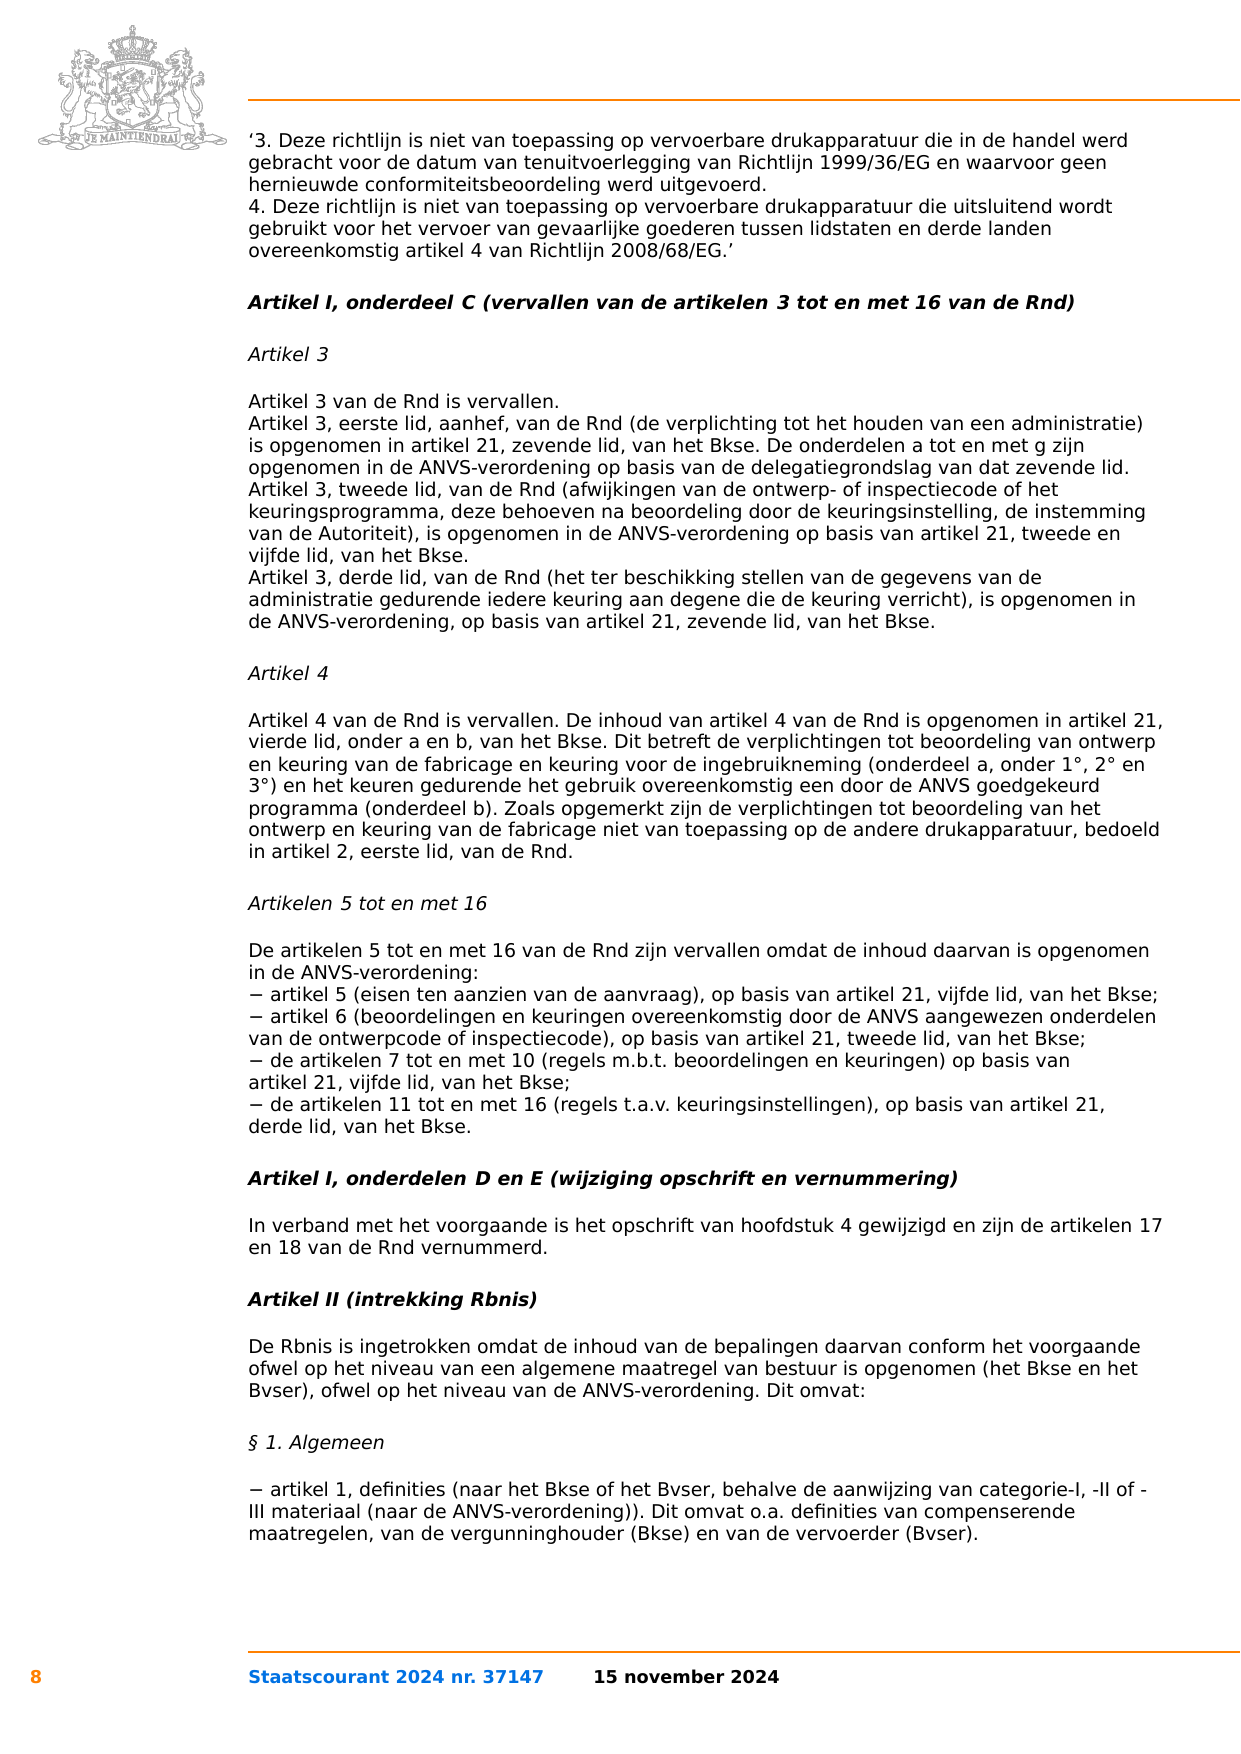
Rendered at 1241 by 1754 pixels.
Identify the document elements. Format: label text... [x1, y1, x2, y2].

subtitle Artikel 4 [248, 662, 1163, 684]
subtitle Artikel I, onderdelen D en E (wijziging opschrift en vernummering) [248, 1168, 1163, 1190]
picture [38, 25, 227, 150]
subtitle Artikelen 5 tot en met 16 [248, 893, 1163, 915]
subtitle § 1. Algemeen [248, 1432, 1163, 1454]
text − de artikelen 7 tot en met 10 (regels m.b.t. beoordelingen en keuringen) op basis van artikel 21, vijfde lid, van het Bkse; [248, 1050, 1163, 1094]
text De Rbnis is ingetrokken omdat de inhoud van de bepalingen daarvan conform het voorgaande ofwel op het niveau van een algemene maatregel van bestuur is opgenomen (het Bkse en het Bvser), ofwel op het niveau van de ANVS-verordening. Dit omvat: [248, 1336, 1163, 1402]
text Artikel 3, tweede lid, van de Rnd (afwijkingen van de ontwerp- of inspectiecode of het keuringsprogramma, deze behoeven na beoordeling door de keuringsinstelling, de instemming van de Autoriteit), is opgenomen in de ANVS-verordening op basis van artikel 21, tweede en vijfde lid, van het Bkse. [248, 479, 1163, 567]
text ‘3. Deze richtlijn is niet van toepassing op vervoerbare drukapparatuur die in de handel werd gebracht voor de datum van tenuitvoerlegging van Richtlijn 1999/36/EG en waarvoor geen hernieuwde conformiteitsbeoordeling werd uitgevoerd. [248, 130, 1163, 196]
text Artikel 3 van de Rnd is vervallen. [248, 391, 1163, 413]
subtitle Artikel I, onderdeel C (vervallen van de artikelen 3 tot en met 16 van de Rnd) [248, 292, 1163, 314]
text − artikel 6 (beoordelingen en keuringen overeenkomstig door de ANVS aangewezen onderdelen van de ontwerpcode of inspectiecode), op basis van artikel 21, tweede lid, van het Bkse; [248, 1006, 1163, 1050]
text In verband met het voorgaande is het opschrift van hoofdstuk 4 gewijzigd en zijn de artikelen 17 en 18 van de Rnd vernummerd. [248, 1215, 1163, 1259]
text Artikel 3, eerste lid, aanhef, van de Rnd (de verplichting tot het houden van een administratie) is opgenomen in artikel 21, zevende lid, van het Bkse. De onderdelen a tot en met g zijn opgenomen in de ANVS-verordening op basis van de delegatiegrondslag van dat zevende lid. [248, 413, 1163, 479]
text − artikel 5 (eisen ten aanzien van de aanvraag), op basis van artikel 21, vijfde lid, van het Bkse; [248, 984, 1163, 1006]
subtitle Artikel II (intrekking Rbnis) [248, 1289, 1163, 1311]
text De artikelen 5 tot en met 16 van de Rnd zijn vervallen omdat de inhoud daarvan is opgenomen in de ANVS-verordening: [248, 940, 1163, 984]
text − artikel 1, definities (naar het Bkse of het Bvser, behalve de aanwijzing van categorie-I, -II of -III materiaal (naar de ANVS-verordening)). Dit omvat o.a. definities van compenserende maatregelen, van de vergunninghouder (Bkse) en van de vervoerder (Bvser). [248, 1479, 1163, 1545]
text Artikel 4 van de Rnd is vervallen. De inhoud van artikel 4 van de Rnd is opgenomen in artikel 21, vierde lid, onder a en b, van het Bkse. Dit betreft de verplichtingen tot beoordeling van ontwerp en keuring van de fabricage en keuring voor de ingebruikneming (onderdeel a, onder 1°, 2° en 3°) en het keuren gedurende het gebruik overeenkomstig een door de ANVS goedgekeurd programma (onderdeel b). Zoals opgemerkt zijn de verplichtingen tot beoordeling van het ontwerp en keuring van de fabricage niet van toepassing op de andere drukapparatuur, bedoeld in artikel 2, eerste lid, van de Rnd. [248, 709, 1163, 863]
text Artikel 3, derde lid, van de Rnd (het ter beschikking stellen van de gegevens van de administratie gedurende iedere keuring aan degene die de keuring verricht), is opgenomen in de ANVS-verordening, op basis van artikel 21, zevende lid, van het Bkse. [248, 567, 1163, 632]
text − de artikelen 11 tot en met 16 (regels t.a.v. keuringsinstellingen), op basis van artikel 21, derde lid, van het Bkse. [248, 1094, 1163, 1138]
text 4. Deze richtlijn is niet van toepassing op vervoerbare drukapparatuur die uitsluitend wordt gebruikt voor het vervoer van gevaarlijke goederen tussen lidstaten en derde landen overeenkomstig artikel 4 van Richtlijn 2008/68/EG.’ [248, 196, 1163, 262]
subtitle Artikel 3 [248, 344, 1163, 366]
